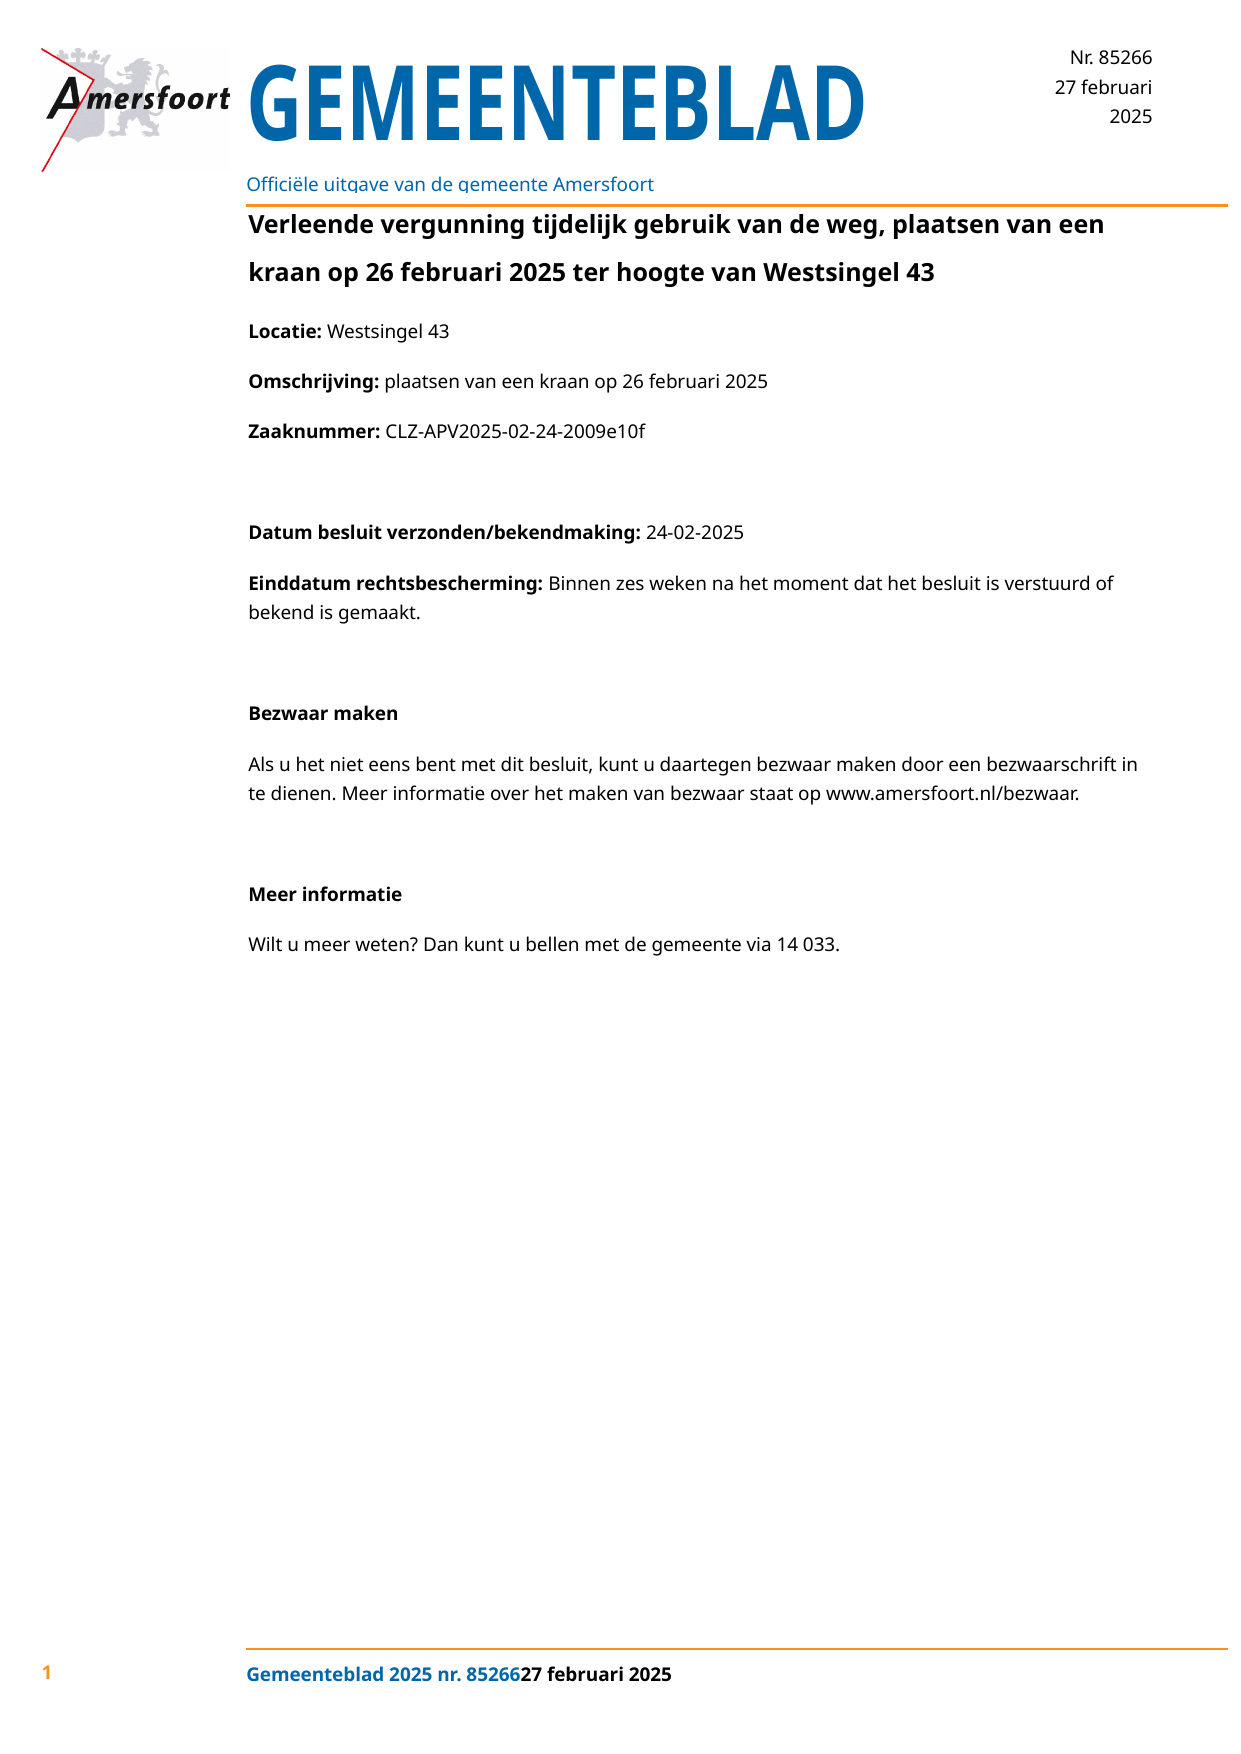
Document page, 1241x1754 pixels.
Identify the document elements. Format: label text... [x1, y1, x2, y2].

text Datum besluit verzonden/bekendmaking: 24-02-2025 [248, 519, 1152, 545]
text Als u het niet eens bent met dit besluit, kunt u daartegen bezwaar maken door een bezwaarschrift in te dienen. Meer informatie over het maken van bezwaar staat op www.amersfoort.nl/bezwaar. [248, 751, 1152, 806]
text Omschrijving: plaatsen van een kraan op 26 februari 2025 [248, 368, 1152, 394]
text Locatie: Westsingel 43 [248, 318, 1152, 344]
text Einddatum rechtsbescherming: Binnen zes weken na het moment dat het besluit is verstuurd of bekend is gemaakt. [248, 570, 1152, 625]
text Bezwaar maken [248, 700, 1152, 726]
picture [41, 47, 231, 172]
text Verleende vergunning tijdelijk gebruik van de weg, plaatsen van een kraan op 26 februari 2025 ter hoogte van Westsingel 43 [248, 207, 1152, 288]
text Wilt u meer weten? Dan kunt u bellen met de gemeente via 14 033. [248, 932, 1152, 957]
text Zaaknummer: CLZ-APV2025-02-24-2009e10f [248, 419, 1152, 444]
text Meer informatie [248, 881, 1152, 907]
